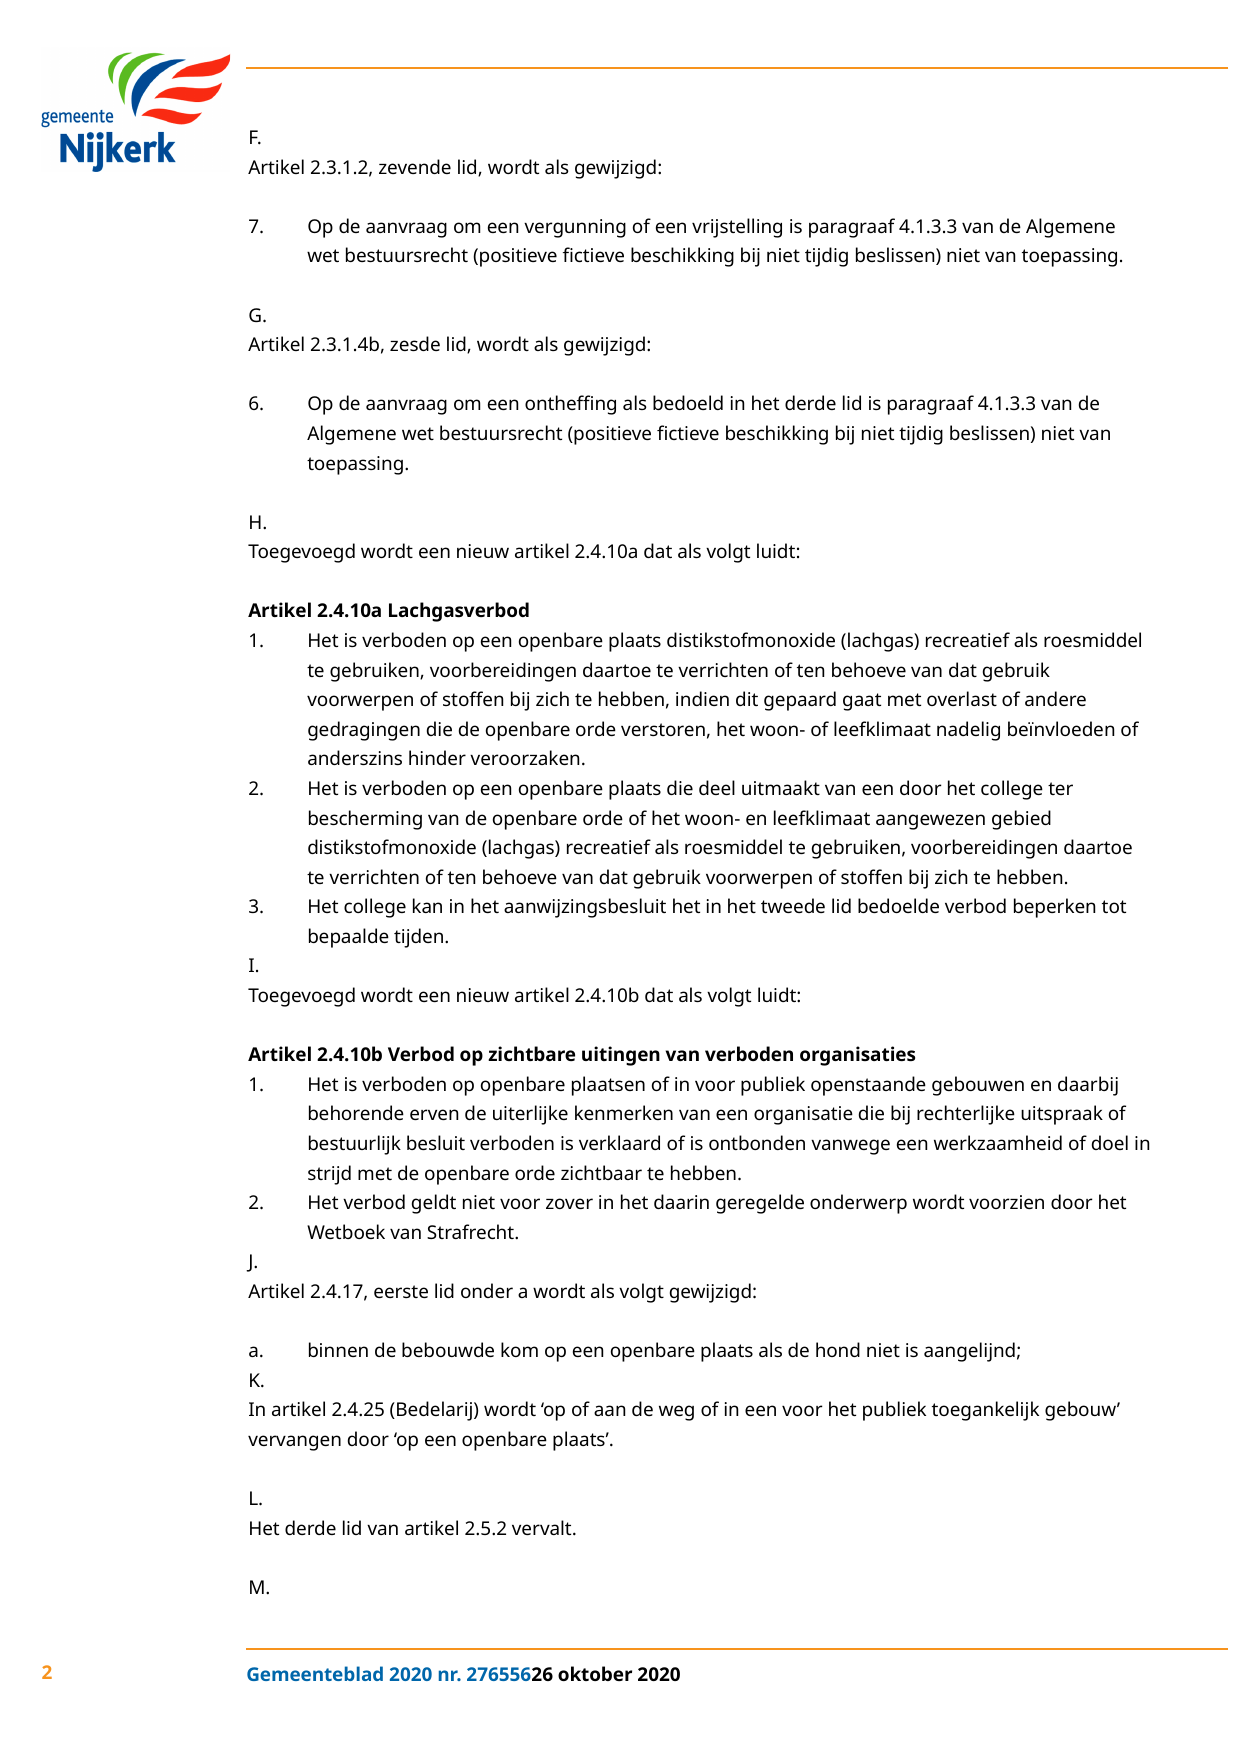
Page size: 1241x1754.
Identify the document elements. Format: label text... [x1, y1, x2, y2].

text Artikel 2.3.1.4b, zesde lid, wordt als gewijzigd: [248, 331, 1152, 357]
text In artikel 2.4.25 (Bedelarij) wordt ‘op of aan de weg of in een voor het publiek toegankelijk gebouw’ vervangen door ‘op een openbare plaats’. [248, 1396, 1152, 1452]
text Toegevoegd wordt een nieuw artikel 2.4.10a dat als volgt luidt: [248, 538, 1152, 564]
list Het college kan in het aanwijzingsbesluit het in het tweede lid bedoelde verbod beperken tot bepaalde tijden. [248, 893, 1152, 949]
list Het verbod geldt niet voor zover in het daarin geregelde onderwerp wordt voorzien door het Wetboek van Strafrecht. [248, 1189, 1152, 1245]
text K. [248, 1367, 1152, 1393]
text Artikel 2.4.10a Lachgasverbod [248, 598, 1152, 623]
list Op de aanvraag om een ontheffing als bedoeld in het derde lid is paragraaf 4.1.3.3 van de Algemene wet bestuursrecht (positieve fictieve beschikking bij niet tijdig beslissen) niet van toepassing. [248, 391, 1152, 476]
list binnen de bebouwde kom op een openbare plaats als de hond niet is aangelijnd; [248, 1337, 1152, 1363]
text J. [248, 1248, 1152, 1274]
text I. [248, 953, 1152, 978]
text F. [248, 124, 1152, 150]
list Het is verboden op openbare plaatsen of in voor publiek openstaande gebouwen en daarbij behorende erven de uiterlijke kenmerken van een organisatie die bij rechterlijke uitspraak of bestuurlijk besluit verboden is verklaard of is ontbonden vanwege een werkzaamheid of doel in strijd met de openbare orde zichtbaar te hebben. [248, 1071, 1152, 1186]
list Het is verboden op een openbare plaats distikstofmonoxide (lachgas) recreatief als roesmiddel te gebruiken, voorbereidingen daartoe te verrichten of ten behoeve van dat gebruik voorwerpen of stoffen bij zich te hebben, indien dit gepaard gaat met overlast of andere gedragingen die de openbare orde verstoren, het woon- of leefklimaat nadelig beïnvloeden of anderszins hinder veroorzaken. [248, 627, 1152, 771]
list Op de aanvraag om een vergunning of een vrijstelling is paragraaf 4.1.3.3 van de Algemene wet bestuursrecht (positieve fictieve beschikking bij niet tijdig beslissen) niet van toepassing. [248, 213, 1152, 268]
list Het is verboden op een openbare plaats die deel uitmaakt van een door het college ter bescherming van de openbare orde of het woon- en leefklimaat aangewezen gebied distikstofmonoxide (lachgas) recreatief als roesmiddel te gebruiken, voorbereidingen daartoe te verrichten of ten behoeve van dat gebruik voorwerpen of stoffen bij zich te hebben. [248, 775, 1152, 890]
text L. [248, 1485, 1152, 1511]
text M. [248, 1574, 1152, 1600]
text Het derde lid van artikel 2.5.2 vervalt. [248, 1515, 1152, 1541]
text H. [248, 509, 1152, 535]
text Artikel 2.3.1.2, zevende lid, wordt als gewijzigd: [248, 154, 1152, 180]
text Toegevoegd wordt een nieuw artikel 2.4.10b dat als volgt luidt: [248, 982, 1152, 1008]
text Artikel 2.4.10b Verbod op zichtbare uitingen van verboden organisaties [248, 1041, 1152, 1067]
picture [41, 47, 231, 172]
text Artikel 2.4.17, eerste lid onder a wordt als volgt gewijzigd: [248, 1278, 1152, 1304]
text G. [248, 302, 1152, 328]
